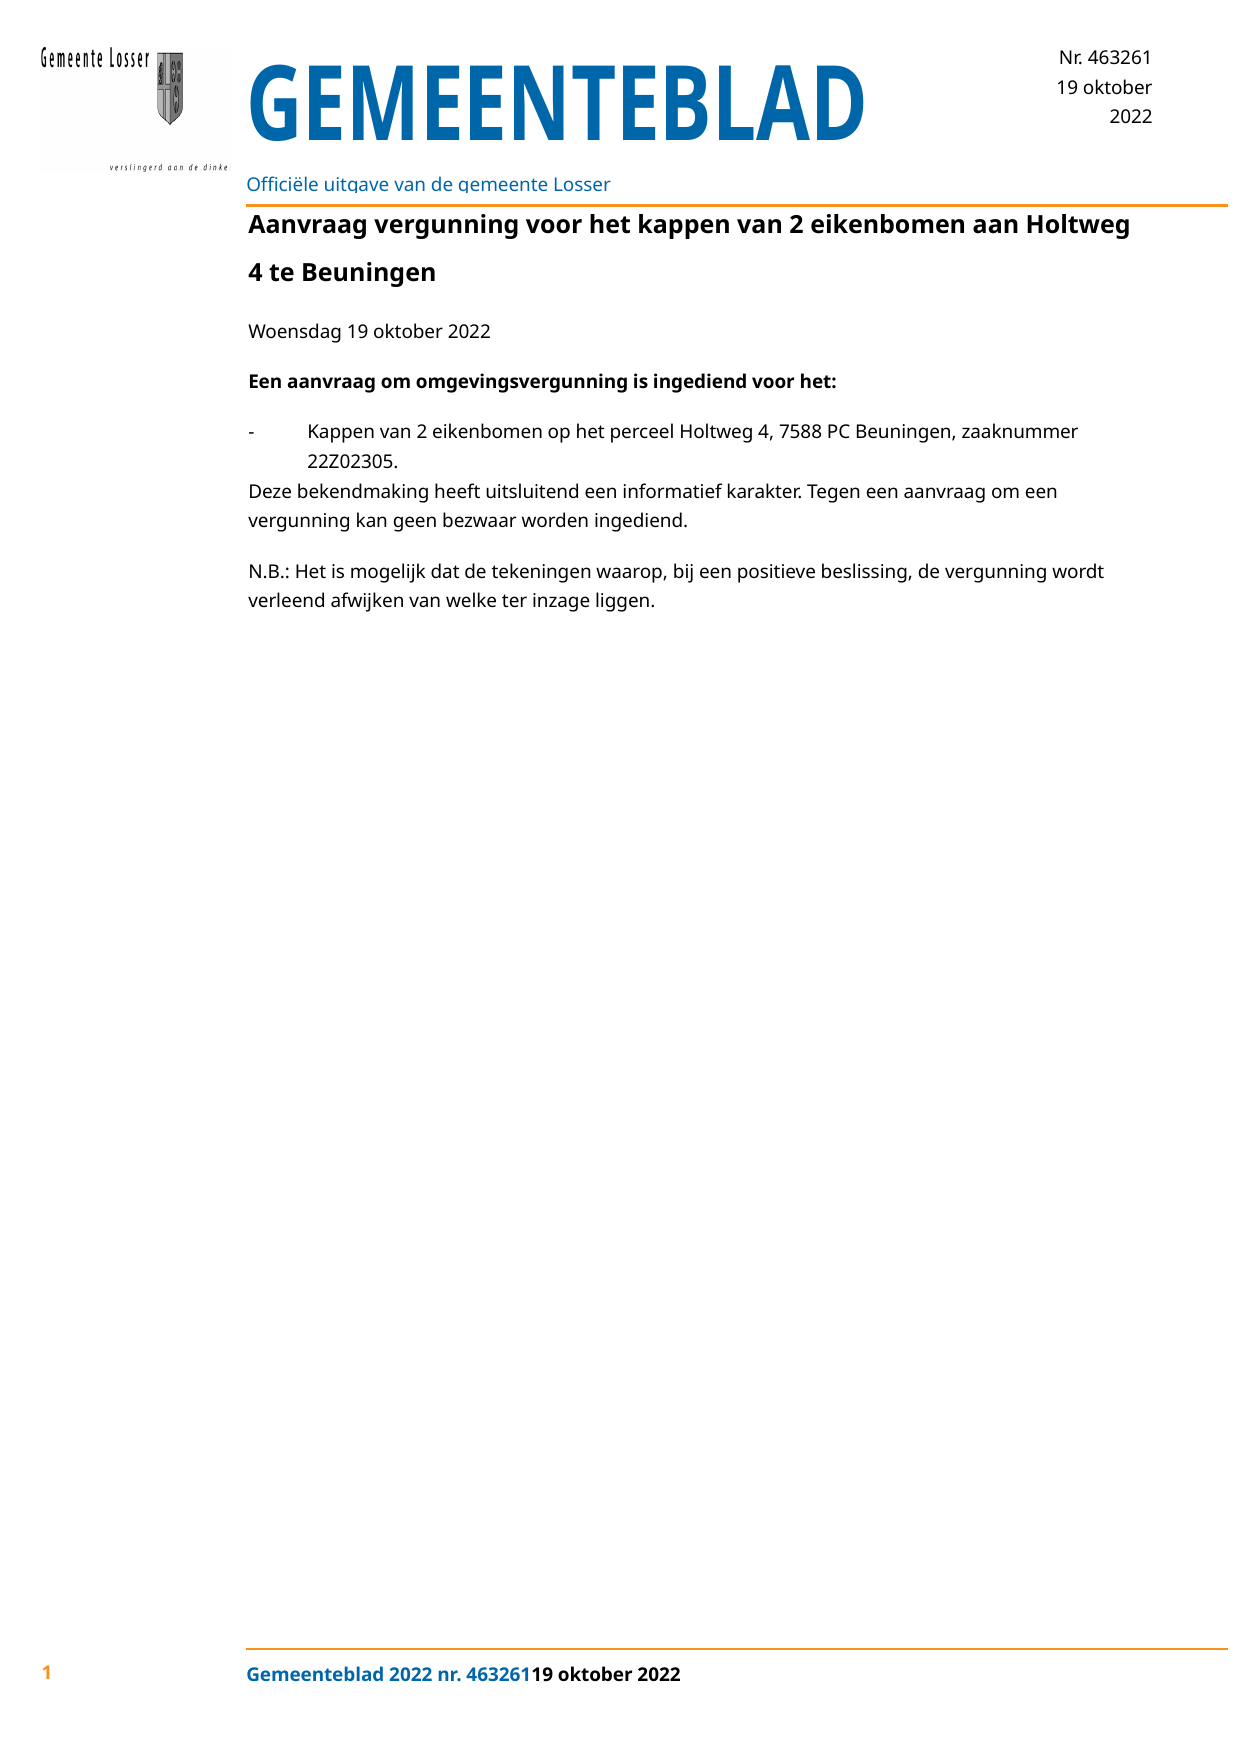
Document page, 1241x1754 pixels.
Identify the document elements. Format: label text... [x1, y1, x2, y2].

text Deze bekendmaking heeft uitsluitend een informatief karakter. Tegen een aanvraag om een vergunning kan geen bezwaar worden ingediend. [248, 478, 1152, 533]
text Woensdag 19 oktober 2022 [248, 318, 1152, 344]
text N.B.: Het is mogelijk dat de tekeningen waarop, bij een positieve beslissing, de vergunning wordt verleend afwijken van welke ter inzage liggen. [248, 558, 1152, 613]
picture [41, 47, 231, 172]
list Kappen van 2 eikenbomen op het perceel Holtweg 4, 7588 PC Beuningen, zaaknummer 22Z02305. [248, 419, 1152, 474]
text Aanvraag vergunning voor het kappen van 2 eikenbomen aan Holtweg 4 te Beuningen [248, 207, 1152, 288]
text Een aanvraag om omgevingsvergunning is ingediend voor het: [248, 368, 1152, 394]
